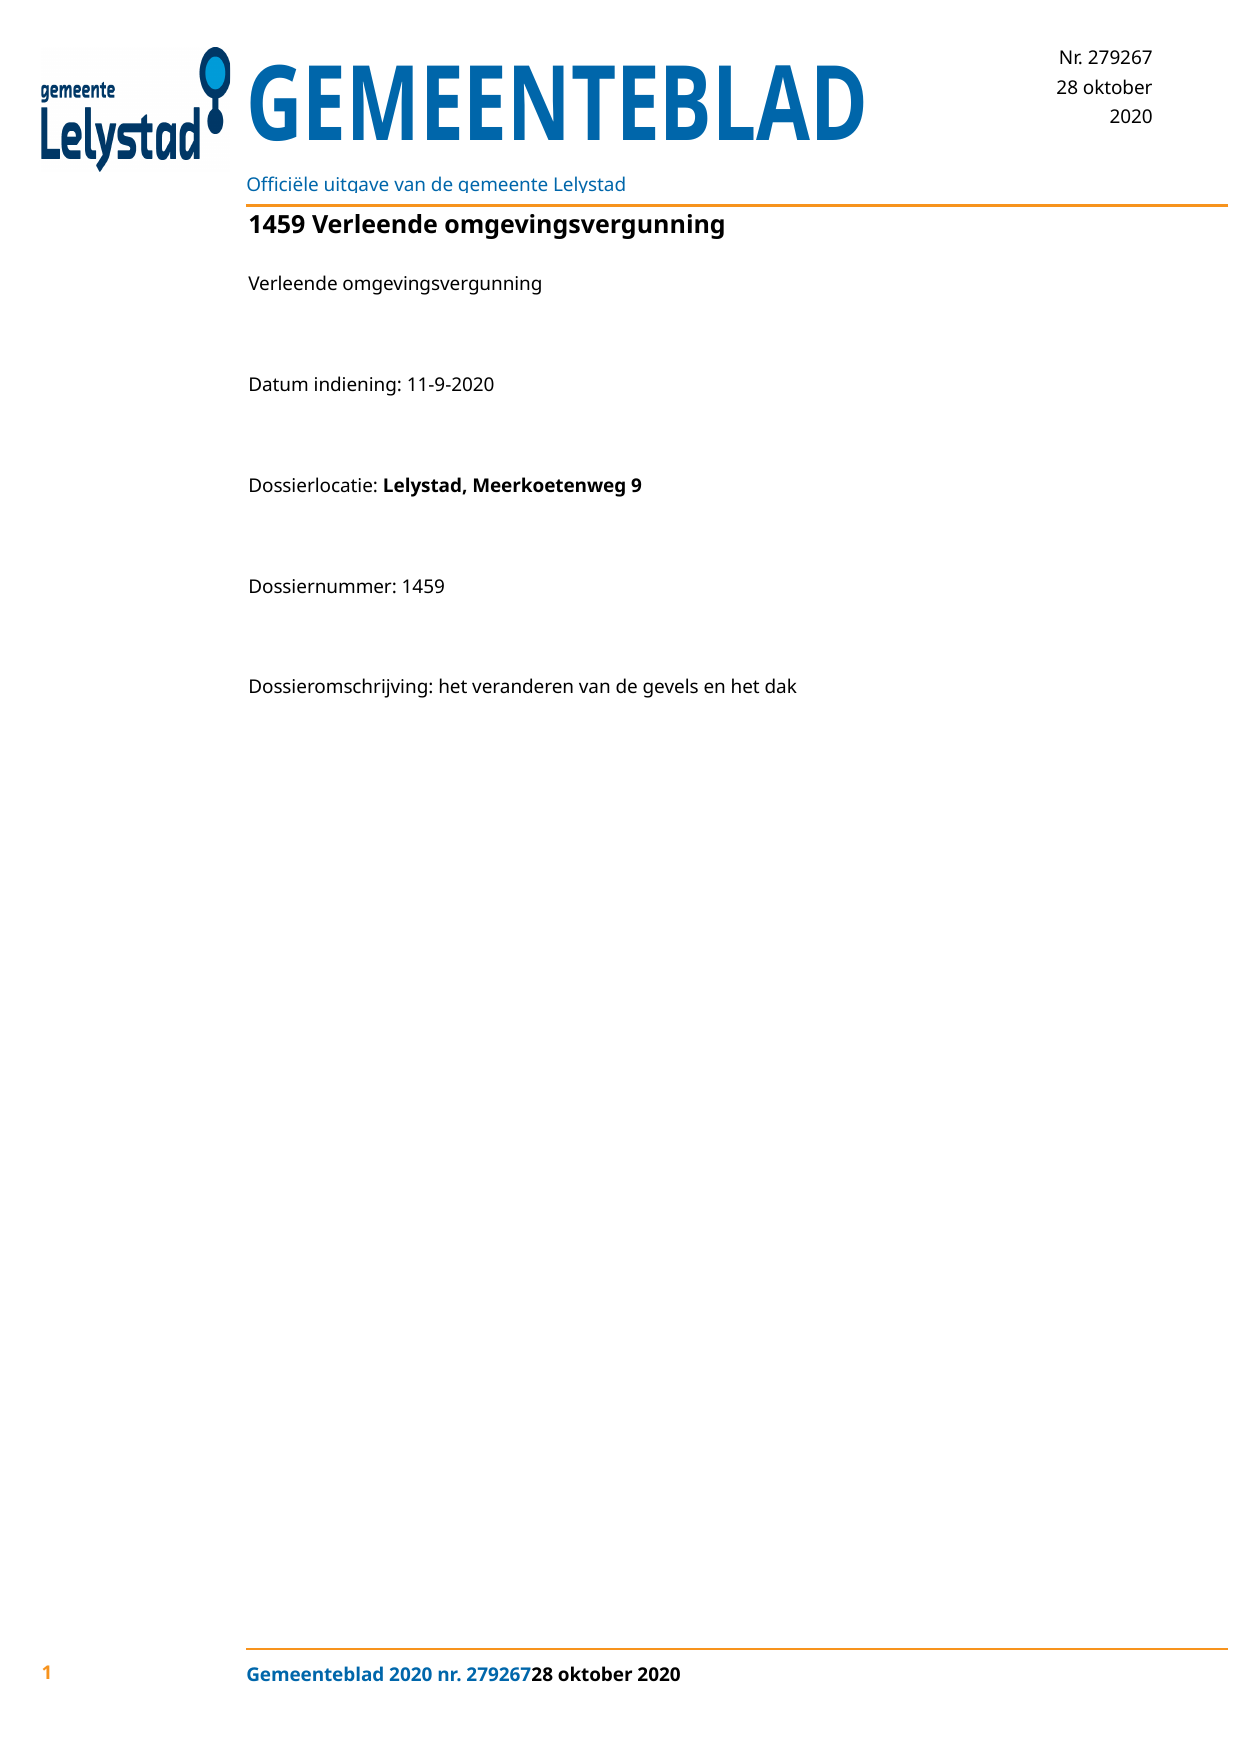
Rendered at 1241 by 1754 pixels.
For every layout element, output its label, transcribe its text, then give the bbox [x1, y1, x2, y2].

text Dossiernummer: 1459 [248, 573, 1152, 598]
picture [41, 47, 231, 172]
text Datum indiening: 11-9-2020 [248, 371, 1152, 397]
text Dossierlocatie: Lelystad, Meerkoetenweg 9 [248, 472, 1152, 498]
text Dossieromschrijving: het veranderen van de gevels en het dak [248, 674, 1152, 699]
text 1459 Verleende omgevingsvergunning [248, 207, 1152, 241]
text Verleende omgevingsvergunning [248, 270, 1152, 296]
